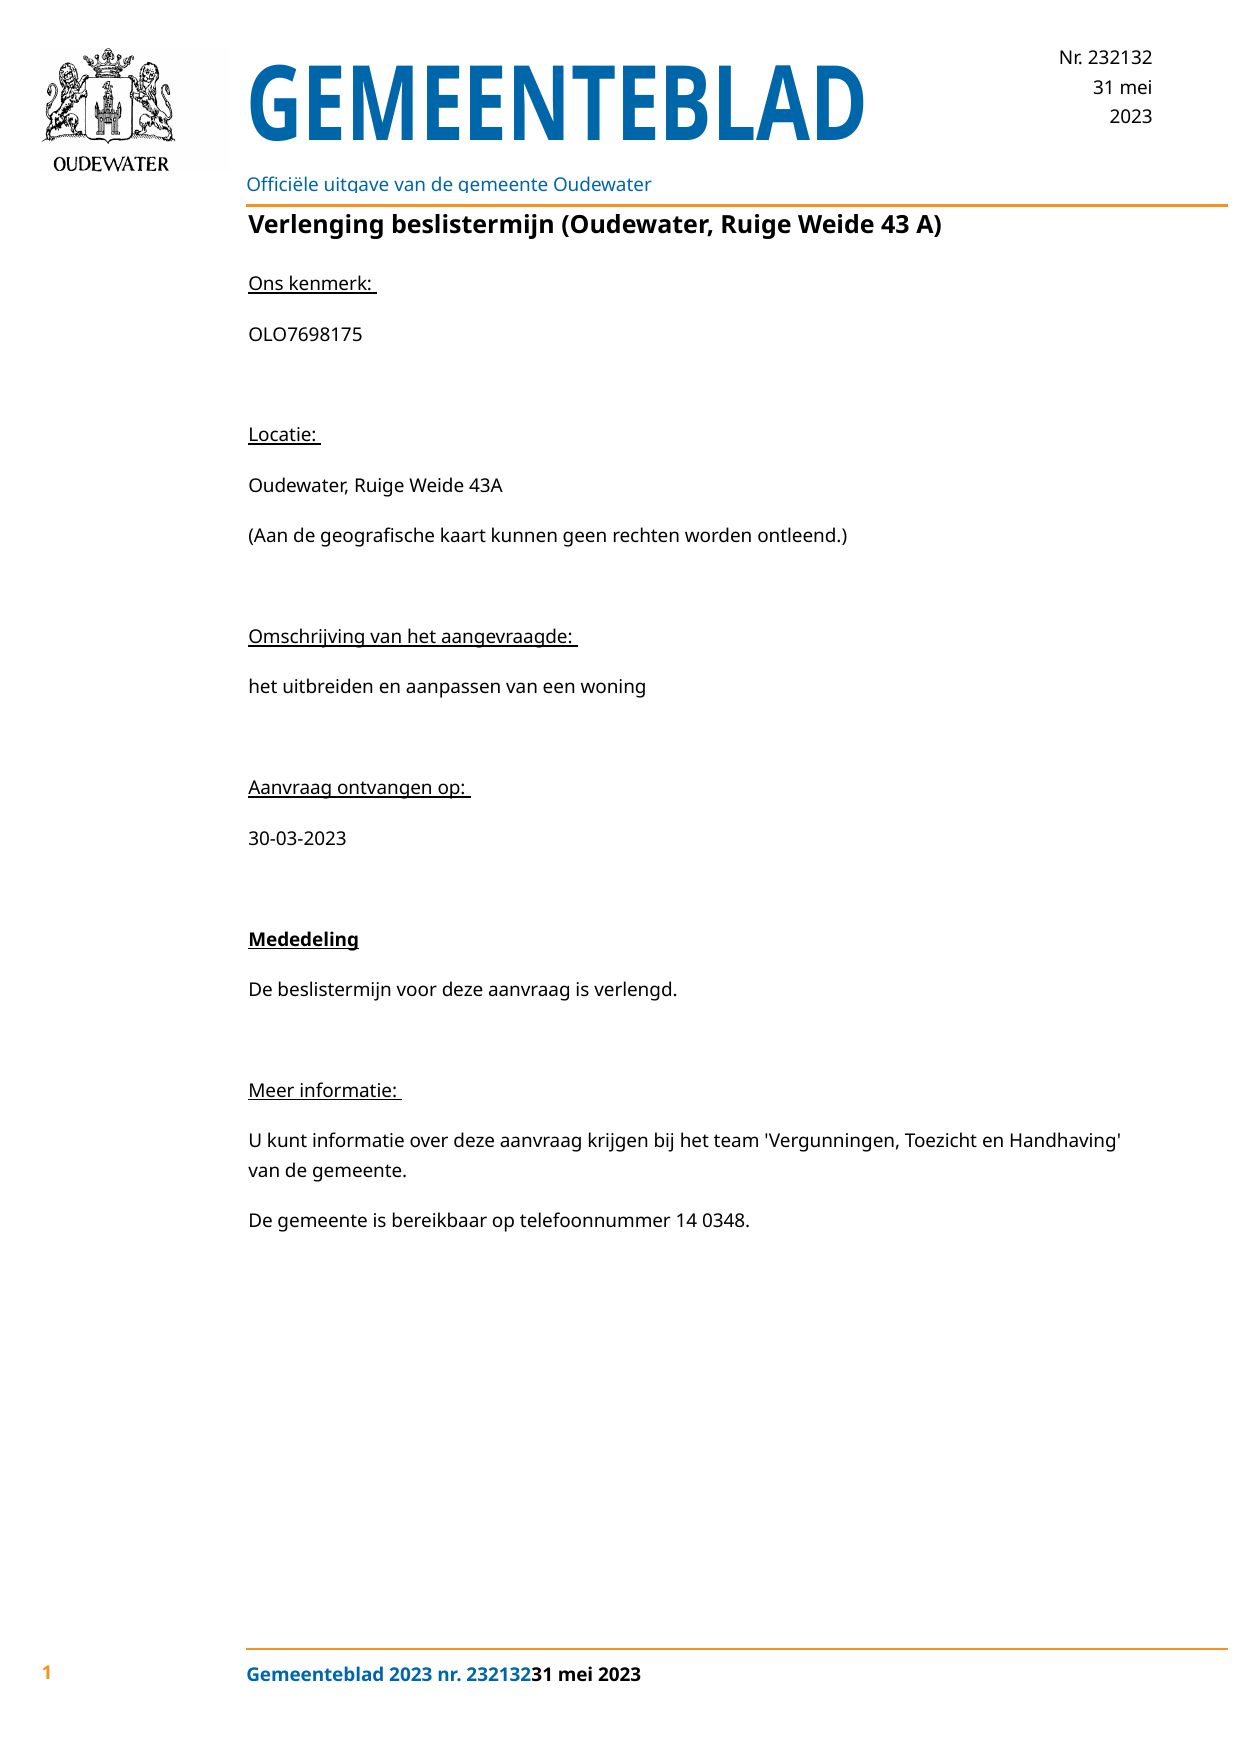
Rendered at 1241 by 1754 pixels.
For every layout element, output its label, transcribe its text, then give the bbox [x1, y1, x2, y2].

text Aanvraag ontvangen op: [248, 774, 1152, 800]
text 30-03-2023 [248, 825, 1152, 851]
text U kunt informatie over deze aanvraag krijgen bij het team 'Vergunningen, Toezicht en Handhaving' van de gemeente. [248, 1127, 1152, 1183]
text Omschrijving van het aangevraagde: [248, 623, 1152, 649]
text De beslistermijn voor deze aanvraag is verlengd. [248, 976, 1152, 1002]
text Oudewater, Ruige Weide 43A [248, 472, 1152, 498]
picture [41, 47, 231, 172]
text Verlenging beslistermijn (Oudewater, Ruige Weide 43 A) [248, 207, 1152, 241]
text Meer informatie: [248, 1077, 1152, 1103]
text Mededeling [248, 926, 1152, 951]
text het uitbreiden en aanpassen van een woning [248, 674, 1152, 699]
text Ons kenmerk: [248, 270, 1152, 296]
text OLO7698175 [248, 321, 1152, 346]
text Locatie: [248, 422, 1152, 447]
text (Aan de geografische kaart kunnen geen rechten worden ontleend.) [248, 522, 1152, 548]
text De gemeente is bereikbaar op telefoonnummer 14 0348. [248, 1207, 1152, 1233]
